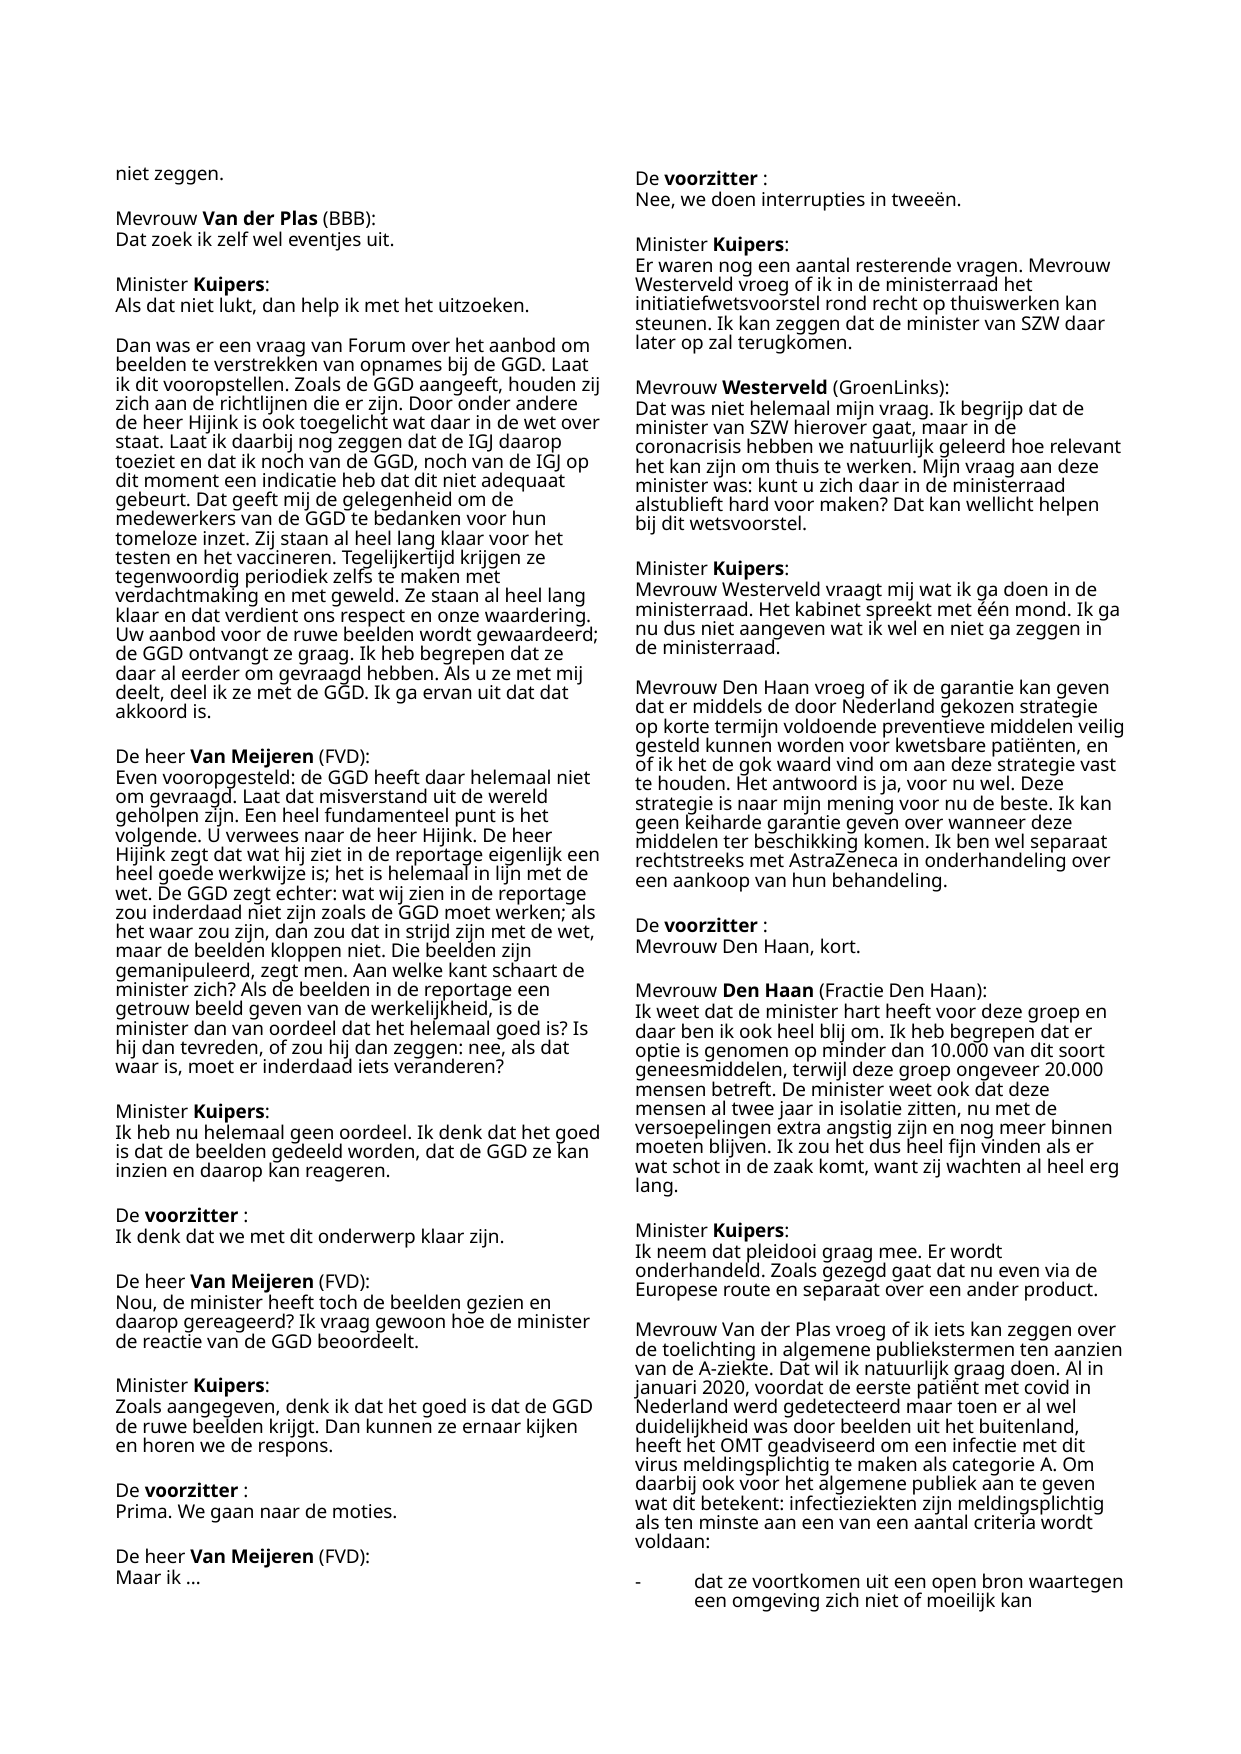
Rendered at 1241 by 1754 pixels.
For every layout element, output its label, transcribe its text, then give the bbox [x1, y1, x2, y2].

text niet zeggen. [115, 165, 605, 184]
text De heer Van Meijeren (FVD): [115, 1543, 605, 1569]
text Mevrouw Den Haan, kort. [635, 938, 1125, 957]
text De heer Van Meijeren (FVD): [115, 743, 605, 769]
text Minister Kuipers: [115, 1098, 605, 1124]
text Dan was er een vraag van Forum over het aanbod om beelden te verstrekken van opnames bij de GGD. Laat ik dit vooropstellen. Zoals de GGD aangeeft, houden zij zich aan de richtlijnen die er zijn. Door onder andere de heer Hijink is ook toegelicht wat daar in de wet over staat. Laat ik daarbij nog zeggen dat de IGJ daarop toeziet en dat ik noch van de GGD, noch van de IGJ op dit moment een indicatie heb dat dit niet adequaat gebeurt. Dat geeft mij de gelegenheid om de medewerkers van de GGD te bedanken voor hun tomeloze inzet. Zij staan al heel lang klaar voor het testen en het vaccineren. Tegelijkertijd krijgen ze tegenwoordig periodiek zelfs te maken met verdachtmaking en met geweld. Ze staan al heel lang klaar en dat verdient ons respect en onze waardering. Uw aanbod voor de ruwe beelden wordt gewaardeerd; de GGD ontvangt ze graag. Ik heb begrepen dat ze daar al eerder om gevraagd hebben. Als u ze met mij deelt, deel ik ze met de GGD. Ik ga ervan uit dat dat akkoord is. [115, 337, 605, 722]
text Ik weet dat de minister hart heeft voor deze groep en daar ben ik ook heel blij om. Ik heb begrepen dat er optie is genomen op minder dan 10.000 van dit soort geneesmiddelen, terwijl deze groep ongeveer 20.000 mensen betreft. De minister weet ook dat deze mensen al twee jaar in isolatie zitten, nu met de versoepelingen extra angstig zijn en nog meer binnen moeten blijven. Ik zou het dus heel fijn vinden als er wat schot in de zaak komt, want zij wachten al heel erg lang. [635, 1003, 1125, 1196]
text Dat zoek ik zelf wel eventjes uit. [115, 231, 605, 250]
text Minister Kuipers: [115, 271, 605, 297]
text Nee, we doen interrupties in tweeën. [635, 191, 1125, 210]
text Minister Kuipers: [635, 556, 1125, 581]
text Er waren nog een aantal resterende vragen. Mevrouw Westerveld vroeg of ik in de ministerraad het initiatiefwetsvoorstel rond recht op thuiswerken kan steunen. Ik kan zeggen dat de minister van SZW daar later op zal terugkomen. [635, 257, 1125, 353]
text De voorzitter : [115, 1202, 605, 1228]
text Mevrouw Van der Plas (BBB): [115, 205, 605, 231]
text Ik denk dat we met dit onderwerp klaar zijn. [115, 1228, 605, 1247]
text Minister Kuipers: [635, 231, 1125, 257]
list dat ze voortkomen uit een open bron waartegen een omgeving zich niet of moeilijk kan [635, 1573, 1125, 1612]
text Prima. We gaan naar de moties. [115, 1503, 605, 1522]
text De voorzitter : [635, 165, 1125, 191]
text Ik neem dat pleidooi graag mee. Er wordt onderhandeld. Zoals gezegd gaat dat nu even via de Europese route en separaat over een ander product. [635, 1243, 1125, 1301]
text De voorzitter : [115, 1477, 605, 1503]
text De heer Van Meijeren (FVD): [115, 1268, 605, 1294]
text Maar ik … [115, 1569, 605, 1588]
text Mevrouw Westerveld (GroenLinks): [635, 374, 1125, 400]
text Minister Kuipers: [115, 1373, 605, 1398]
text Zoals aangegeven, denk ik dat het goed is dat de GGD de ruwe beelden krijgt. Dan kunnen ze ernaar kijken en horen we de respons. [115, 1398, 605, 1456]
text Ik heb nu helemaal geen oordeel. Ik denk dat het goed is dat de beelden gedeeld worden, dat de GGD ze kan inzien en daarop kan reageren. [115, 1124, 605, 1182]
text Mevrouw Den Haan (Fractie Den Haan): [635, 978, 1125, 1003]
text Nou, de minister heeft toch de beelden gezien en daarop gereageerd? Ik vraag gewoon hoe de minister de reactie van de GGD beoordeelt. [115, 1294, 605, 1352]
text Dat was niet helemaal mijn vraag. Ik begrijp dat de minister van SZW hierover gaat, maar in de coronacrisis hebben we natuurlijk geleerd hoe relevant het kan zijn om thuis te werken. Mijn vraag aan deze minister was: kunt u zich daar in de ministerraad alstublieft hard voor maken? Dat kan wellicht helpen bij dit wetsvoorstel. [635, 400, 1125, 535]
text Mevrouw Den Haan vroeg of ik de garantie kan geven dat er middels de door Nederland gekozen strategie op korte termijn voldoende preventieve middelen veilig gesteld kunnen worden voor kwetsbare patiënten, en of ik het de gok waard vind om aan deze strategie vast te houden. Het antwoord is ja, voor nu wel. Deze strategie is naar mijn mening voor nu de beste. Ik kan geen keiharde garantie geven over wanneer deze middelen ter beschikking komen. Ik ben wel separaat rechtstreeks met AstraZeneca in onderhandeling over een aankoop van hun behandeling. [635, 679, 1125, 891]
text Minister Kuipers: [635, 1217, 1125, 1243]
text Even vooropgesteld: de GGD heeft daar helemaal niet om gevraagd. Laat dat misverstand uit de wereld geholpen zijn. Een heel fundamenteel punt is het volgende. U verwees naar de heer Hijink. De heer Hijink zegt dat wat hij ziet in de reportage eigenlijk een heel goede werkwijze is; het is helemaal in lijn met de wet. De GGD zegt echter: wat wij zien in de reportage zou inderdaad niet zijn zoals de GGD moet werken; als het waar zou zijn, dan zou dat in strijd zijn met de wet, maar de beelden kloppen niet. Die beelden zijn gemanipuleerd, zegt men. Aan welke kant schaart de minister zich? Als de beelden in de reportage een getrouw beeld geven van de werkelijkheid, is de minister dan van oordeel dat het helemaal goed is? Is hij dan tevreden, of zou hij dan zeggen: nee, als dat waar is, moet er inderdaad iets veranderen? [115, 769, 605, 1077]
text De voorzitter : [635, 912, 1125, 938]
text Mevrouw Westerveld vraagt mij wat ik ga doen in de ministerraad. Het kabinet spreekt met één mond. Ik ga nu dus niet aangeven wat ik wel en niet ga zeggen in de ministerraad. [635, 581, 1125, 658]
text Als dat niet lukt, dan help ik met het uitzoeken. [115, 297, 605, 316]
text Mevrouw Van der Plas vroeg of ik iets kan zeggen over de toelichting in algemene publiekstermen ten aanzien van de A-ziekte. Dat wil ik natuurlijk graag doen. Al in januari 2020, voordat de eerste patiënt met covid in Nederland werd gedetecteerd maar toen er al wel duidelijkheid was door beelden uit het buitenland, heeft het OMT geadviseerd om een infectie met dit virus meldingsplichtig te maken als categorie A. Om daarbij ook voor het algemene publiek aan te geven wat dit betekent: infectieziekten zijn meldingsplichtig als ten minste aan een van een aantal criteria wordt voldaan: [635, 1321, 1125, 1552]
